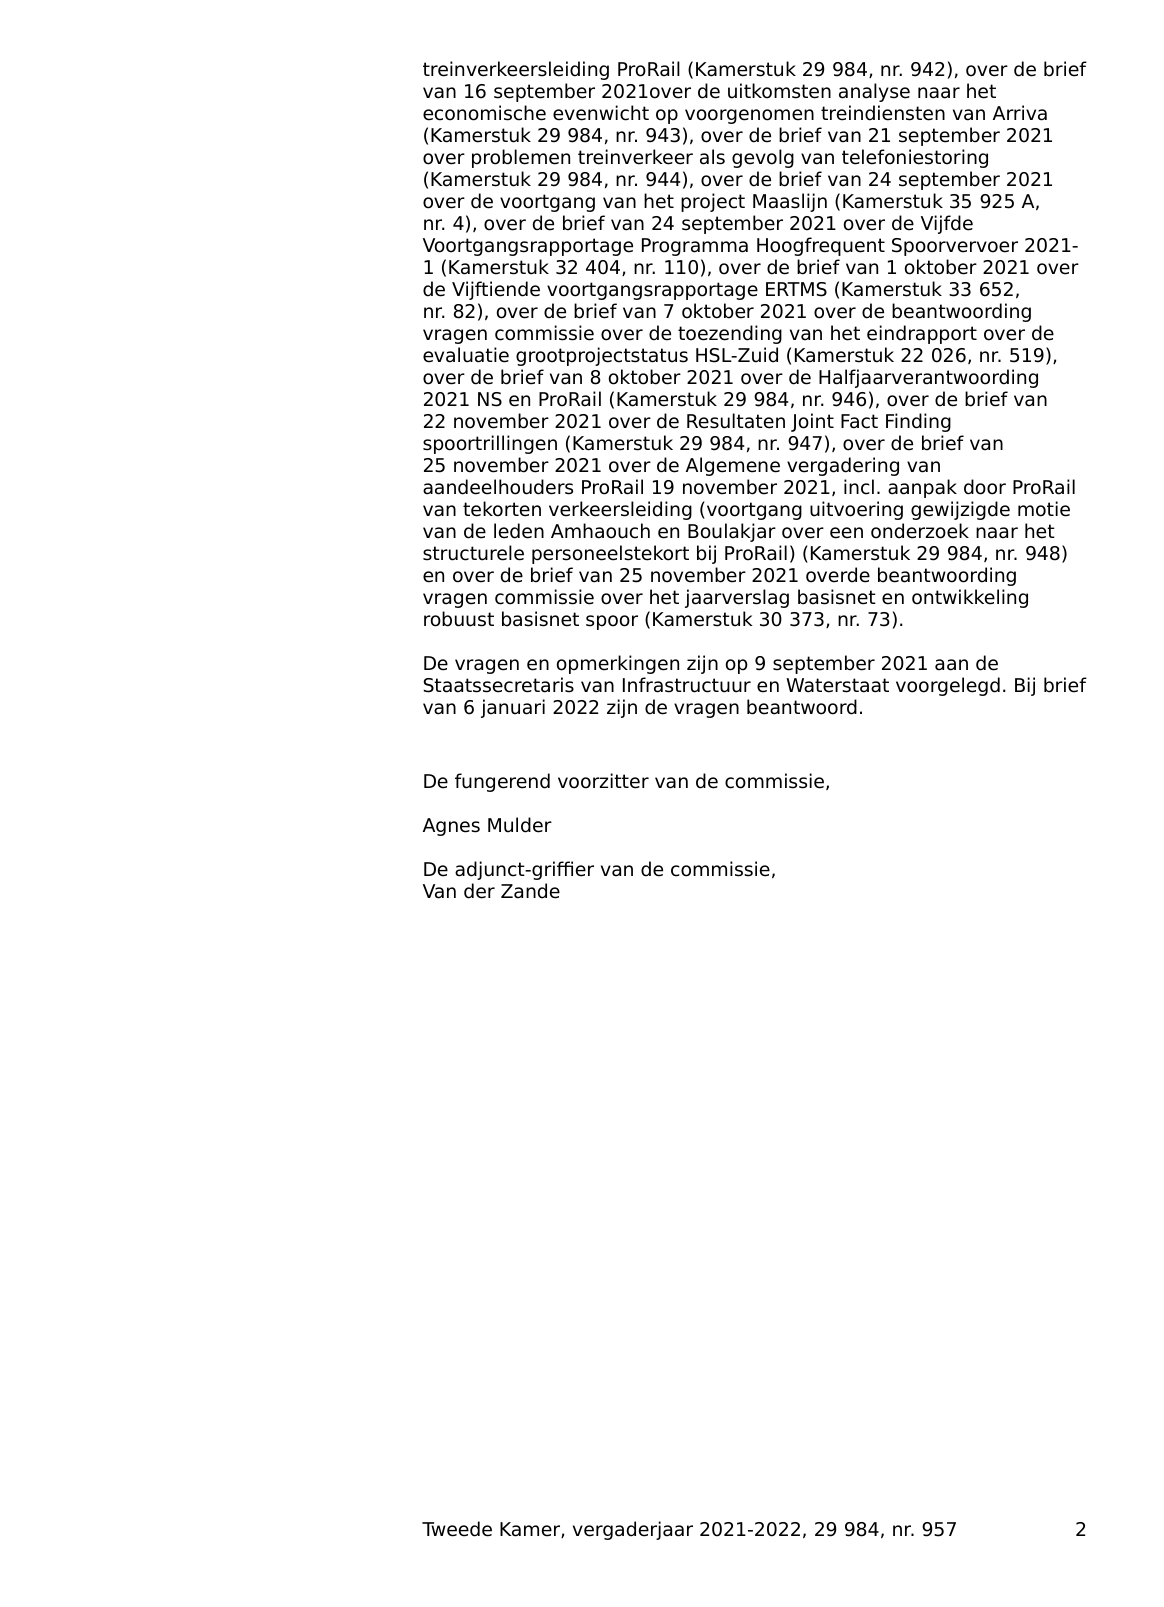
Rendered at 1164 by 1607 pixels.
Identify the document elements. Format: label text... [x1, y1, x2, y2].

text De adjunct-griffier van de commissie, Van der Zande [422, 859, 1087, 903]
text De vragen en opmerkingen zijn op 9 september 2021 aan de Staatssecretaris van Infrastructuur en Waterstaat voorgelegd. Bij brief van 6 januari 2022 zijn de vragen beantwoord. [422, 653, 1087, 719]
text treinverkeersleiding ProRail (Kamerstuk 29 984, nr. 942), over de brief van 16 september 2021over de uitkomsten analyse naar het economische evenwicht op voorgenomen treindiensten van Arriva (Kamerstuk 29 984, nr. 943), over de brief van 21 september 2021 over problemen treinverkeer als gevolg van telefoniestoring (Kamerstuk 29 984, nr. 944), over de brief van 24 september 2021 over de voortgang van het project Maaslijn (Kamerstuk 35 925 A, nr. 4), over de brief van 24 september 2021 over de Vijfde Voortgangsrapportage Programma Hoogfrequent Spoorvervoer 2021-1 (Kamerstuk 32 404, nr. 110), over de brief van 1 oktober 2021 over de Vijftiende voortgangsrapportage ERTMS (Kamerstuk 33 652, nr. 82), over de brief van 7 oktober 2021 over de beantwoording vragen commissie over de toezending van het eindrapport over de evaluatie grootprojectstatus HSL-Zuid (Kamerstuk 22 026, nr. 519), over de brief van 8 oktober 2021 over de Halfjaarverantwoording 2021 NS en ProRail (Kamerstuk 29 984, nr. 946), over de brief van 22 november 2021 over de Resultaten Joint Fact Finding spoortrillingen (Kamerstuk 29 984, nr. 947), over de brief van 25 november 2021 over de Algemene vergadering van aandeelhouders ProRail 19 november 2021, incl. aanpak door ProRail van tekorten verkeersleiding (voortgang uitvoering gewijzigde motie van de leden Amhaouch en Boulakjar over een onderzoek naar het structurele personeelstekort bij ProRail) (Kamerstuk 29 984, nr. 948) en over de brief van 25 november 2021 overde beantwoording vragen commissie over het jaarverslag basisnet en ontwikkeling robuust basisnet spoor (Kamerstuk 30 373, nr. 73). [422, 59, 1087, 631]
text De fungerend voorzitter van de commissie, Agnes Mulder [422, 749, 1087, 837]
